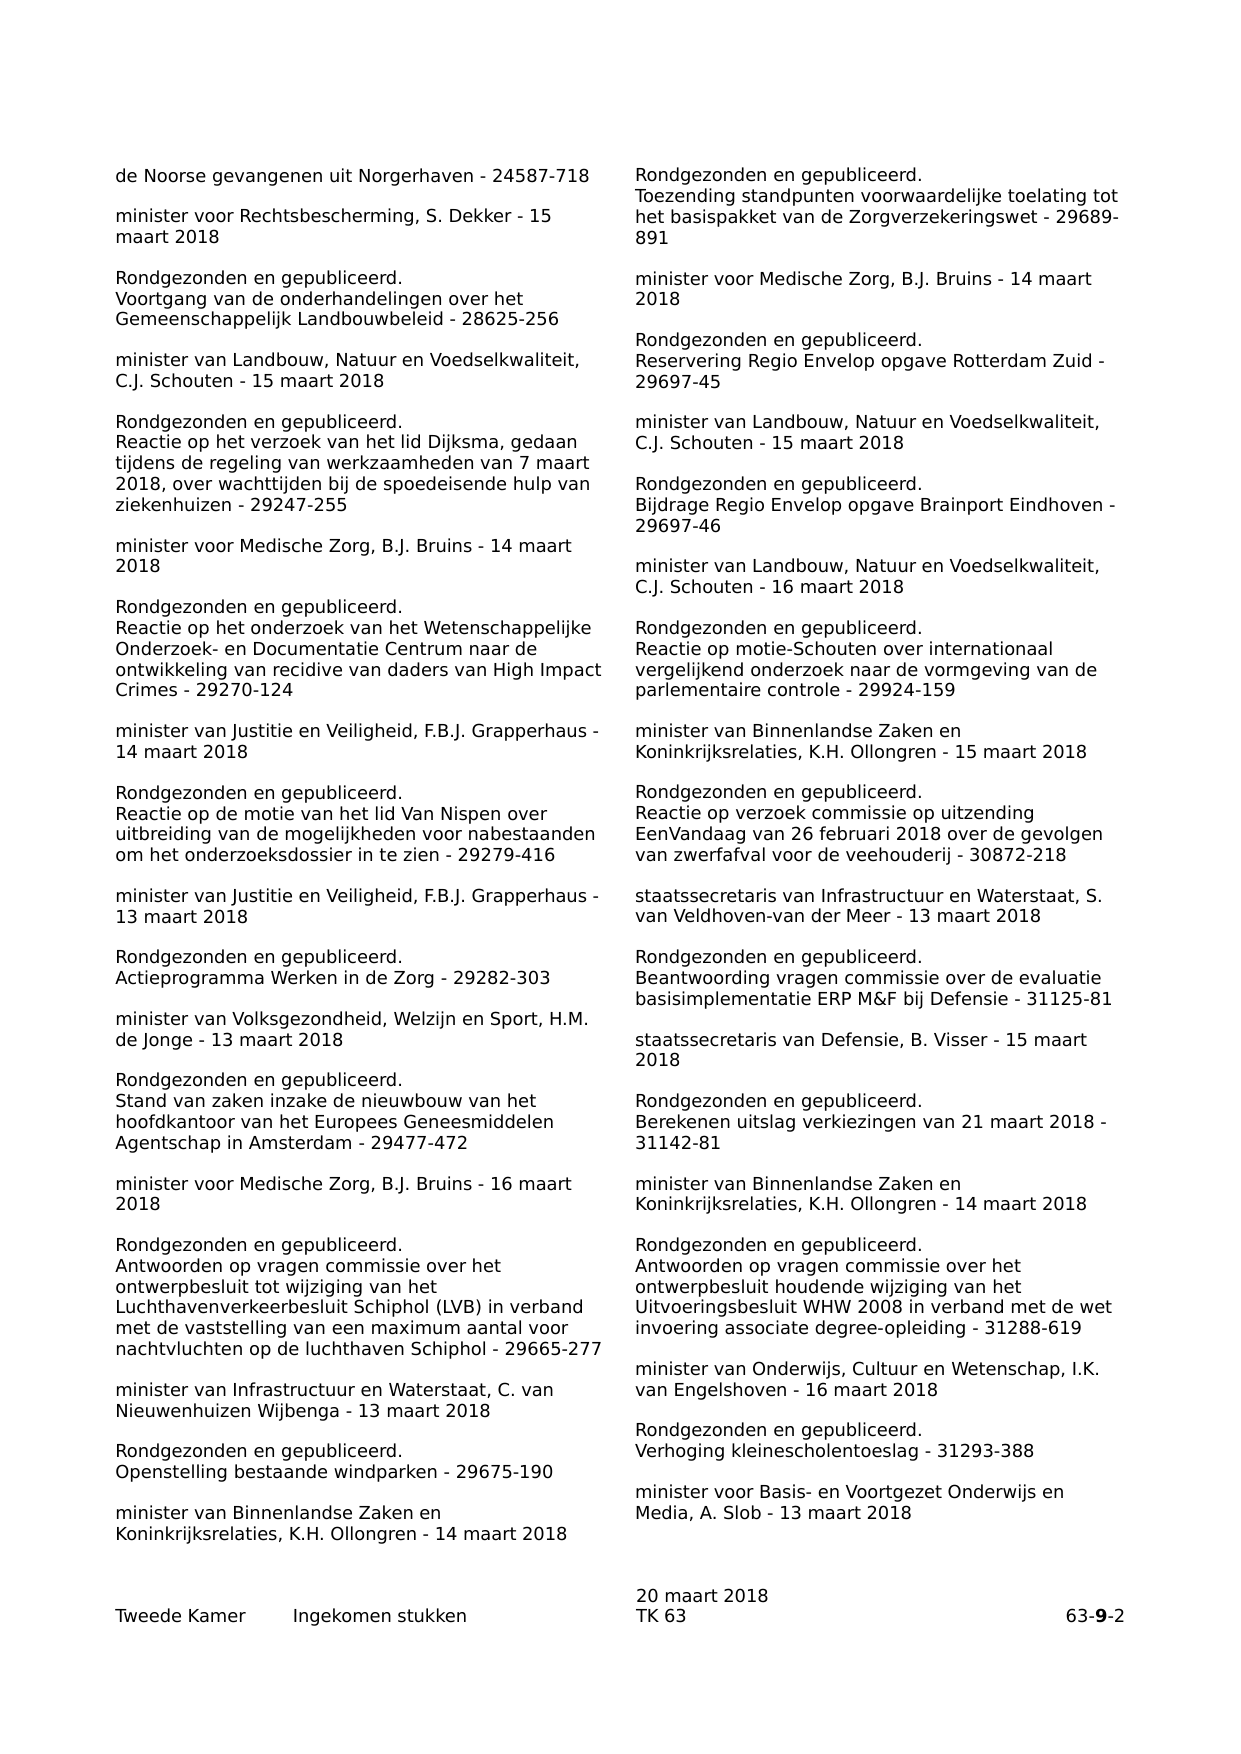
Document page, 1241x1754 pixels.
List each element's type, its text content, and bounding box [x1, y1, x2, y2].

text Rondgezonden en gepubliceerd. [635, 618, 1125, 638]
text Rondgezonden en gepubliceerd. [635, 165, 1125, 186]
text Rondgezonden en gepubliceerd. [635, 474, 1125, 494]
text staatssecretaris van Defensie, B. Visser - 15 maart 2018 [635, 1029, 1125, 1071]
text Rondgezonden en gepubliceerd. [115, 597, 605, 618]
text Rondgezonden en gepubliceerd. [635, 1420, 1125, 1441]
text Reservering Regio Envelop opgave Rotterdam Zuid - 29697-45 [635, 351, 1125, 392]
text Beantwoording vragen commissie over de evaluatie basisimplementatie ERP M&F bij Defensie - 31125-81 [635, 968, 1125, 1009]
text Rondgezonden en gepubliceerd. [635, 1235, 1125, 1256]
text Rondgezonden en gepubliceerd. [635, 1091, 1125, 1112]
text minister voor Medische Zorg, B.J. Bruins - 14 maart 2018 [115, 536, 605, 577]
text minister van Landbouw, Natuur en Voedselkwaliteit, C.J. Schouten - 15 maart 2018 [115, 350, 605, 391]
text Rondgezonden en gepubliceerd. [115, 1235, 605, 1256]
text staatssecretaris van Infrastructuur en Waterstaat, S. van Veldhoven-van der Meer - 13 maart 2018 [635, 886, 1125, 927]
text Reactie op het onderzoek van het Wetenschappelijke Onderzoek- en Documentatie Centrum naar de ontwikkeling van recidive van daders van High Impact Crimes - 29270-124 [115, 618, 605, 701]
text Rondgezonden en gepubliceerd. [115, 947, 605, 968]
text Verhoging kleinescholentoeslag - 31293-388 [635, 1441, 1125, 1462]
text Rondgezonden en gepubliceerd. [115, 1441, 605, 1462]
text Antwoorden op vragen commissie over het ontwerpbesluit houdende wijziging van het Uitvoeringsbesluit WHW 2008 in verband met de wet invoering associate degree-opleiding - 31288-619 [635, 1256, 1125, 1339]
text Reactie op verzoek commissie op uitzending EenVandaag van 26 februari 2018 over de gevolgen van zwerfafval voor de veehouderij - 30872-218 [635, 803, 1125, 866]
text minister voor Basis- en Voortgezet Onderwijs en Media, A. Slob - 13 maart 2018 [635, 1482, 1125, 1523]
text minister van Binnenlandse Zaken en Koninkrijksrelaties, K.H. Ollongren - 15 maart 2018 [635, 721, 1125, 762]
text Reactie op de motie van het lid Van Nispen over uitbreiding van de mogelijkheden voor nabestaanden om het onderzoeksdossier in te zien - 29279-416 [115, 803, 605, 866]
text Antwoorden op vragen commissie over het ontwerpbesluit tot wijziging van het Luchthavenverkeerbesluit Schiphol (LVB) in verband met de vaststelling van een maximum aantal voor nachtvluchten op de luchthaven Schiphol - 29665-277 [115, 1256, 605, 1360]
text minister voor Medische Zorg, B.J. Bruins - 14 maart 2018 [635, 268, 1125, 310]
text Actieprogramma Werken in de Zorg - 29282-303 [115, 968, 605, 989]
text Reactie op het verzoek van het lid Dijksma, gedaan tijdens de regeling van werkzaamheden van 7 maart 2018, over wachttijden bij de spoedeisende hulp van ziekenhuizen - 29247-255 [115, 432, 605, 516]
text Toezending standpunten voorwaardelijke toelating tot het basispakket van de Zorgverzekeringswet - 29689-891 [635, 186, 1125, 248]
text Bijdrage Regio Envelop opgave Brainport Eindhoven - 29697-46 [635, 494, 1125, 536]
text de Noorse gevangenen uit Norgerhaven - 24587-718 [115, 165, 605, 186]
text minister van Binnenlandse Zaken en Koninkrijksrelaties, K.H. Ollongren - 14 maart 2018 [635, 1173, 1125, 1215]
text Rondgezonden en gepubliceerd. [635, 330, 1125, 351]
text minister van Landbouw, Natuur en Voedselkwaliteit, C.J. Schouten - 16 maart 2018 [635, 556, 1125, 598]
text Rondgezonden en gepubliceerd. [115, 782, 605, 803]
text minister van Infrastructuur en Waterstaat, C. van Nieuwenhuizen Wijbenga - 13 maart 2018 [115, 1380, 605, 1421]
text minister van Binnenlandse Zaken en Koninkrijksrelaties, K.H. Ollongren - 14 maart 2018 [115, 1503, 605, 1544]
text minister van Justitie en Veiligheid, F.B.J. Grapperhaus - 13 maart 2018 [115, 886, 605, 927]
text Rondgezonden en gepubliceerd. [115, 411, 605, 432]
text Rondgezonden en gepubliceerd. [635, 947, 1125, 968]
text minister van Onderwijs, Cultuur en Wetenschap, I.K. van Engelshoven - 16 maart 2018 [635, 1359, 1125, 1400]
text Berekenen uitslag verkiezingen van 21 maart 2018 - 31142-81 [635, 1112, 1125, 1153]
text Reactie op motie-Schouten over internationaal vergelijkend onderzoek naar de vormgeving van de parlementaire controle - 29924-159 [635, 638, 1125, 701]
text Rondgezonden en gepubliceerd. [635, 782, 1125, 803]
text minister van Landbouw, Natuur en Voedselkwaliteit, C.J. Schouten - 15 maart 2018 [635, 412, 1125, 454]
text Rondgezonden en gepubliceerd. [115, 1070, 605, 1091]
text minister van Volksgezondheid, Welzijn en Sport, H.M. de Jonge - 13 maart 2018 [115, 1009, 605, 1050]
text Rondgezonden en gepubliceerd. [115, 268, 605, 288]
text Openstelling bestaande windparken - 29675-190 [115, 1462, 605, 1483]
text Voortgang van de onderhandelingen over het Gemeenschappelijk Landbouwbeleid - 28625-256 [115, 288, 605, 330]
text minister voor Medische Zorg, B.J. Bruins - 16 maart 2018 [115, 1173, 605, 1215]
text minister voor Rechtsbescherming, S. Dekker - 15 maart 2018 [115, 206, 605, 248]
text Stand van zaken inzake de nieuwbouw van het hoofdkantoor van het Europees Geneesmiddelen Agentschap in Amsterdam - 29477-472 [115, 1091, 605, 1153]
text minister van Justitie en Veiligheid, F.B.J. Grapperhaus - 14 maart 2018 [115, 721, 605, 762]
